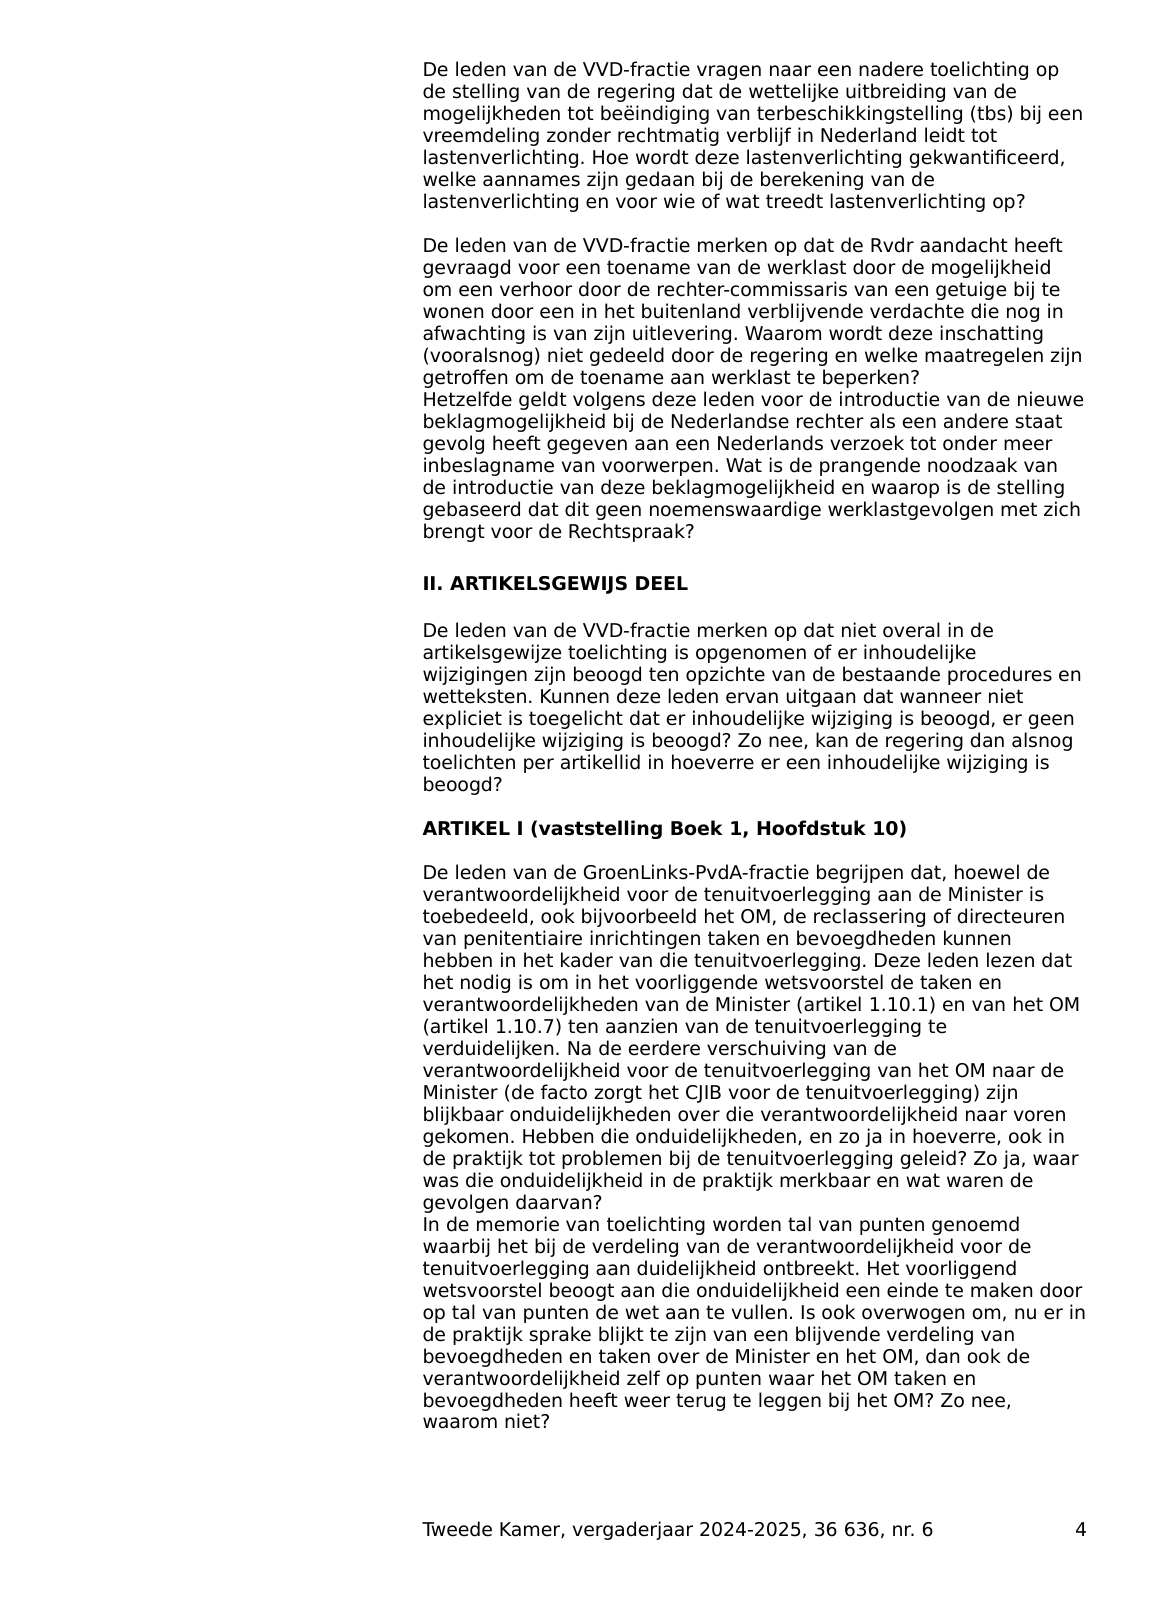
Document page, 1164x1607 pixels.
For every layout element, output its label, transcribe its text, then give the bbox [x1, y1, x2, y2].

text De leden van de VVD-fractie vragen naar een nadere toelichting op de stelling van de regering dat de wettelijke uitbreiding van de mogelijkheden tot beëindiging van terbeschikkingstelling (tbs) bij een vreemdeling zonder rechtmatig verblijf in Nederland leidt tot lastenverlichting. Hoe wordt deze lastenverlichting gekwantificeerd, welke aannames zijn gedaan bij de berekening van de lastenverlichting en voor wie of wat treedt lastenverlichting op? [422, 59, 1087, 213]
subtitle ARTIKEL I (vaststelling Boek 1, Hoofdstuk 10) [422, 818, 1087, 840]
text De leden van de GroenLinks-PvdA-fractie begrijpen dat, hoewel de verantwoordelijkheid voor de tenuitvoerlegging aan de Minister is toebedeeld, ook bijvoorbeeld het OM, de reclassering of directeuren van penitentiaire inrichtingen taken en bevoegdheden kunnen hebben in het kader van die tenuitvoerlegging. Deze leden lezen dat het nodig is om in het voorliggende wetsvoorstel de taken en verantwoordelijkheden van de Minister (artikel 1.10.1) en van het OM (artikel 1.10.7) ten aanzien van de tenuitvoerlegging te verduidelijken. Na de eerdere verschuiving van de verantwoordelijkheid voor de tenuitvoerlegging van het OM naar de Minister (de facto zorgt het CJIB voor de tenuitvoerlegging) zijn blijkbaar onduidelijkheden over die verantwoordelijkheid naar voren gekomen. Hebben die onduidelijkheden, en zo ja in hoeverre, ook in de praktijk tot problemen bij de tenuitvoerlegging geleid? Zo ja, waar was die onduidelijkheid in de praktijk merkbaar en wat waren de gevolgen daarvan? [422, 862, 1087, 1214]
text De leden van de VVD-fractie merken op dat niet overal in de artikelsgewijze toelichting is opgenomen of er inhoudelijke wijzigingen zijn beoogd ten opzichte van de bestaande procedures en wetteksten. Kunnen deze leden ervan uitgaan dat wanneer niet expliciet is toegelicht dat er inhoudelijke wijziging is beoogd, er geen inhoudelijke wijziging is beoogd? Zo nee, kan de regering dan alsnog toelichten per artikellid in hoeverre er een inhoudelijke wijziging is beoogd? [422, 620, 1087, 796]
text De leden van de VVD-fractie merken op dat de Rvdr aandacht heeft gevraagd voor een toename van de werklast door de mogelijkheid om een verhoor door de rechter-commissaris van een getuige bij te wonen door een in het buitenland verblijvende verdachte die nog in afwachting is van zijn uitlevering. Waarom wordt deze inschatting (vooralsnog) niet gedeeld door de regering en welke maatregelen zijn getroffen om de toename aan werklast te beperken? [422, 235, 1087, 389]
subtitle II. ARTIKELSGEWIJS DEEL [422, 573, 1087, 595]
text Hetzelfde geldt volgens deze leden voor de introductie van de nieuwe beklagmogelijkheid bij de Nederlandse rechter als een andere staat gevolg heeft gegeven aan een Nederlands verzoek tot onder meer inbeslagname van voorwerpen. Wat is de prangende noodzaak van de introductie van deze beklagmogelijkheid en waarop is de stelling gebaseerd dat dit geen noemenswaardige werklastgevolgen met zich brengt voor de Rechtspraak? [422, 389, 1087, 543]
text In de memorie van toelichting worden tal van punten genoemd waarbij het bij de verdeling van de verantwoordelijkheid voor de tenuitvoerlegging aan duidelijkheid ontbreekt. Het voorliggend wetsvoorstel beoogt aan die onduidelijkheid een einde te maken door op tal van punten de wet aan te vullen. Is ook overwogen om, nu er in de praktijk sprake blijkt te zijn van een blijvende verdeling van bevoegdheden en taken over de Minister en het OM, dan ook de verantwoordelijkheid zelf op punten waar het OM taken en bevoegdheden heeft weer terug te leggen bij het OM? Zo nee, waarom niet? [422, 1214, 1087, 1433]
